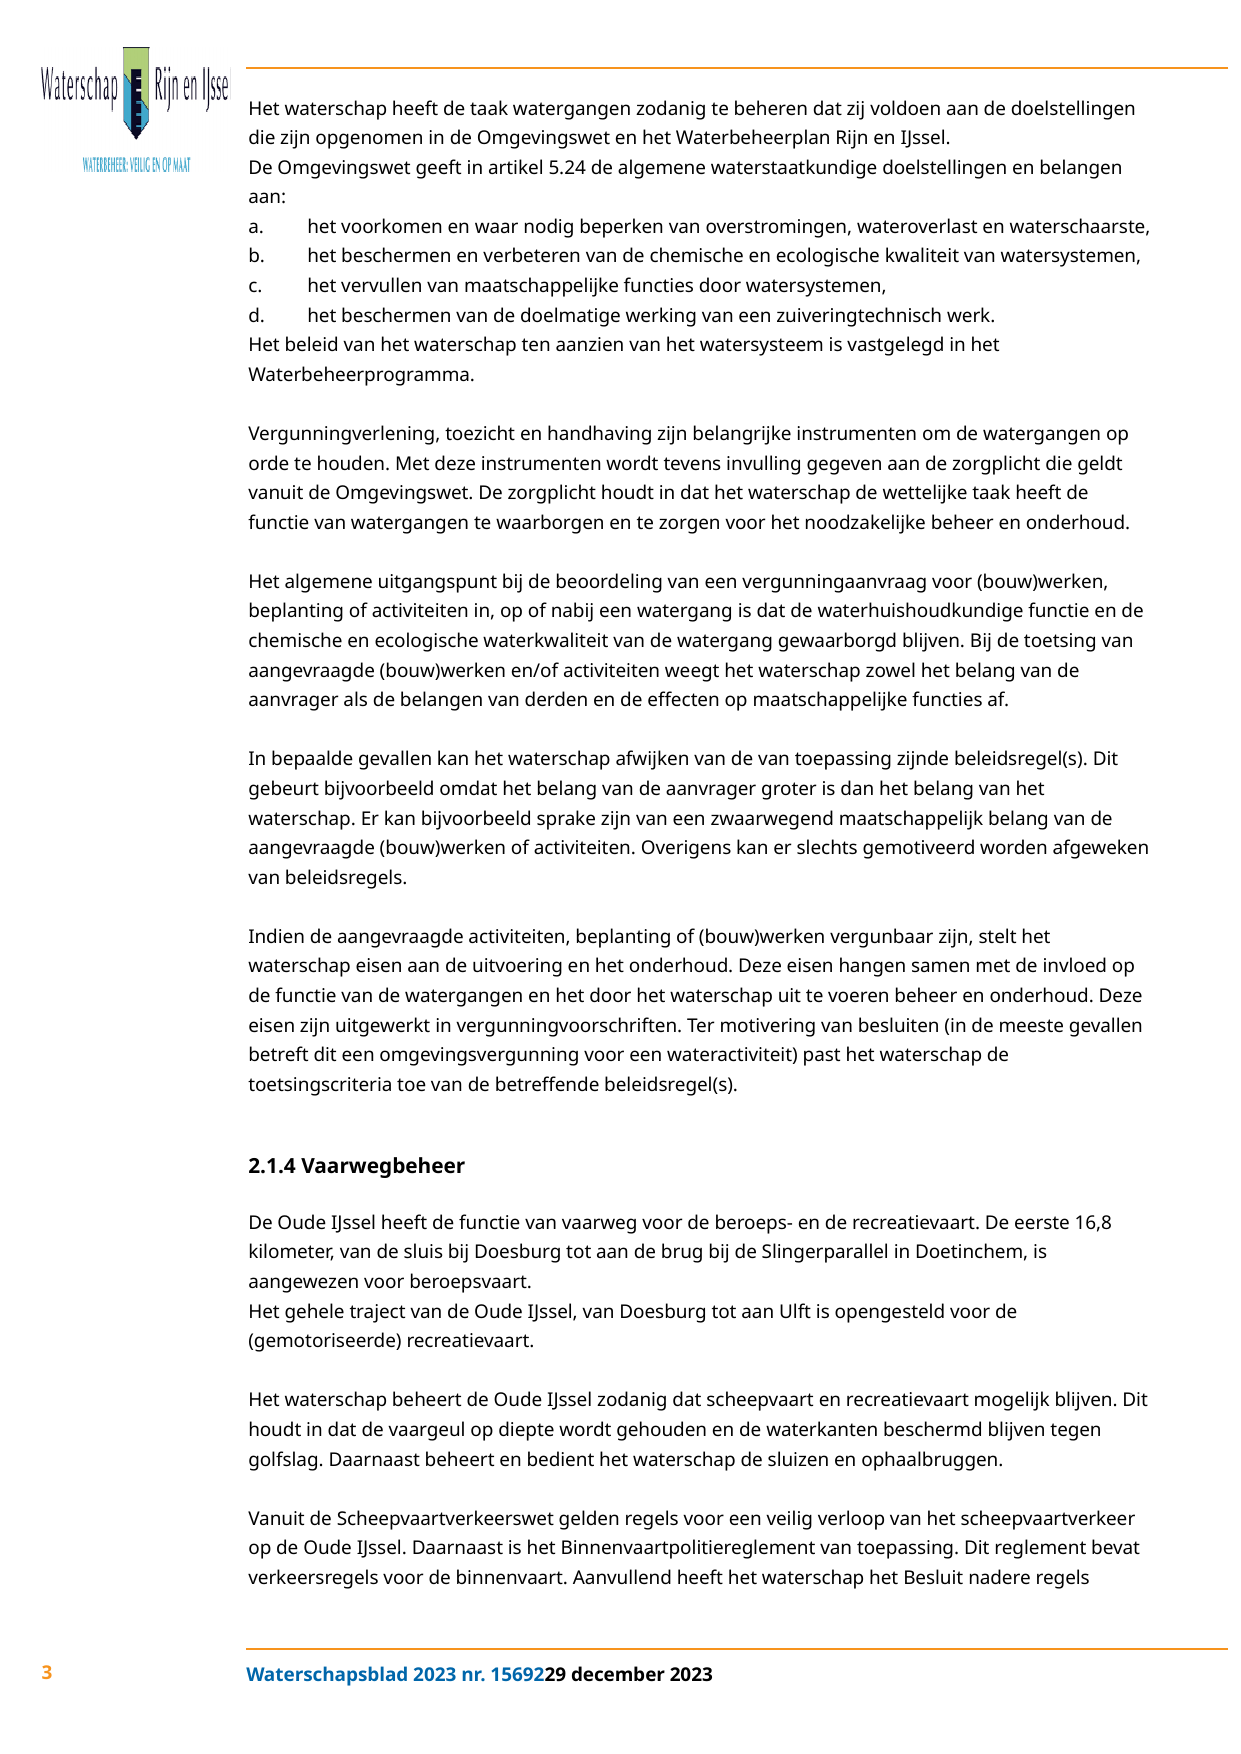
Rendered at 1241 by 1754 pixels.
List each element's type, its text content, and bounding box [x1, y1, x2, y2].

text Het waterschap beheert de Oude IJssel zodanig dat scheepvaart en recreatievaart mogelijk blijven. Dit houdt in dat de vaargeul op diepte wordt gehouden en de waterkanten beschermd blijven tegen golfslag. Daarnaast beheert en bedient het waterschap de sluizen en ophaalbruggen. [248, 1387, 1152, 1471]
text Het algemene uitgangspunt bij de beoordeling van een vergunningaanvraag voor (bouw)werken, beplanting of activiteiten in, op of nabij een watergang is dat de waterhuishoudkundige functie en de chemische en ecologische waterkwaliteit van de watergang gewaarborgd blijven. Bij de toetsing van aangevraagde (bouw)werken en/of activiteiten weegt het waterschap zowel het belang van de aanvrager als de belangen van derden en de effecten op maatschappelijke functies af. [248, 568, 1152, 712]
text De Oude IJssel heeft de functie van vaarweg voor de beroeps- en de recreatievaart. De eerste 16,8 kilometer, van de sluis bij Doesburg tot aan de brug bij de Slingerparallel in Doetinchem, is aangewezen voor beroepsvaart. [248, 1209, 1152, 1294]
list het beschermen van de doelmatige werking van een zuiveringtechnisch werk. [248, 302, 1152, 328]
text Vergunningverlening, toezicht en handhaving zijn belangrijke instrumenten om de watergangen op orde te houden. Met deze instrumenten wordt tevens invulling gegeven aan de zorgplicht die geldt vanuit de Omgevingswet. De zorgplicht houdt in dat het waterschap de wettelijke taak heeft de functie van watergangen te waarborgen en te zorgen voor het noodzakelijke beheer en onderhoud. [248, 420, 1152, 535]
text Het gehele traject van de Oude IJssel, van Doesburg tot aan Ulft is opengesteld voor de (gemotoriseerde) recreatievaart. [248, 1298, 1152, 1353]
text Vanuit de Scheepvaartverkeerswet gelden regels voor een veilig verloop van het scheepvaartverkeer op de Oude IJssel. Daarnaast is het Binnenvaartpolitiereglement van toepassing. Dit reglement bevat verkeersregels voor de binnenvaart. Aanvullend heeft het waterschap het Besluit nadere regels [248, 1505, 1152, 1590]
text 2.1.4 Vaarwegbeheer [248, 1151, 1152, 1179]
text In bepaalde gevallen kan het waterschap afwijken van de van toepassing zijnde beleidsregel(s). Dit gebeurt bijvoorbeeld omdat het belang van de aanvrager groter is dan het belang van het waterschap. Er kan bijvoorbeeld sprake zijn van een zwaarwegend maatschappelijk belang van de aangevraagde (bouw)werken of activiteiten. Overigens kan er slechts gemotiveerd worden afgeweken van beleidsregels. [248, 746, 1152, 890]
text De Omgevingswet geeft in artikel 5.24 de algemene waterstaatkundige doelstellingen en belangen aan: [248, 154, 1152, 209]
picture [41, 47, 231, 172]
text Het beleid van het waterschap ten aanzien van het watersysteem is vastgelegd in het Waterbeheerprogramma. [248, 331, 1152, 387]
list het voorkomen en waar nodig beperken van overstromingen, wateroverlast en waterschaarste, [248, 213, 1152, 239]
text Indien de aangevraagde activiteiten, beplanting of (bouw)werken vergunbaar zijn, stelt het waterschap eisen aan de uitvoering en het onderhoud. Deze eisen hangen samen met de invloed op de functie van de watergangen en het door het waterschap uit te voeren beheer en onderhoud. Deze eisen zijn uitgewerkt in vergunningvoorschriften. Ter motivering van besluiten (in de meeste gevallen betreft dit een omgevingsvergunning voor een wateractiviteit) past het waterschap de toetsingscriteria toe van de betreffende beleidsregel(s). [248, 923, 1152, 1097]
list het beschermen en verbeteren van de chemische en ecologische kwaliteit van watersystemen, [248, 243, 1152, 268]
text Het waterschap heeft de taak watergangen zodanig te beheren dat zij voldoen aan de doelstellingen die zijn opgenomen in de Omgevingswet en het Waterbeheerplan Rijn en IJssel. [248, 95, 1152, 150]
list het vervullen van maatschappelijke functies door watersystemen, [248, 272, 1152, 298]
